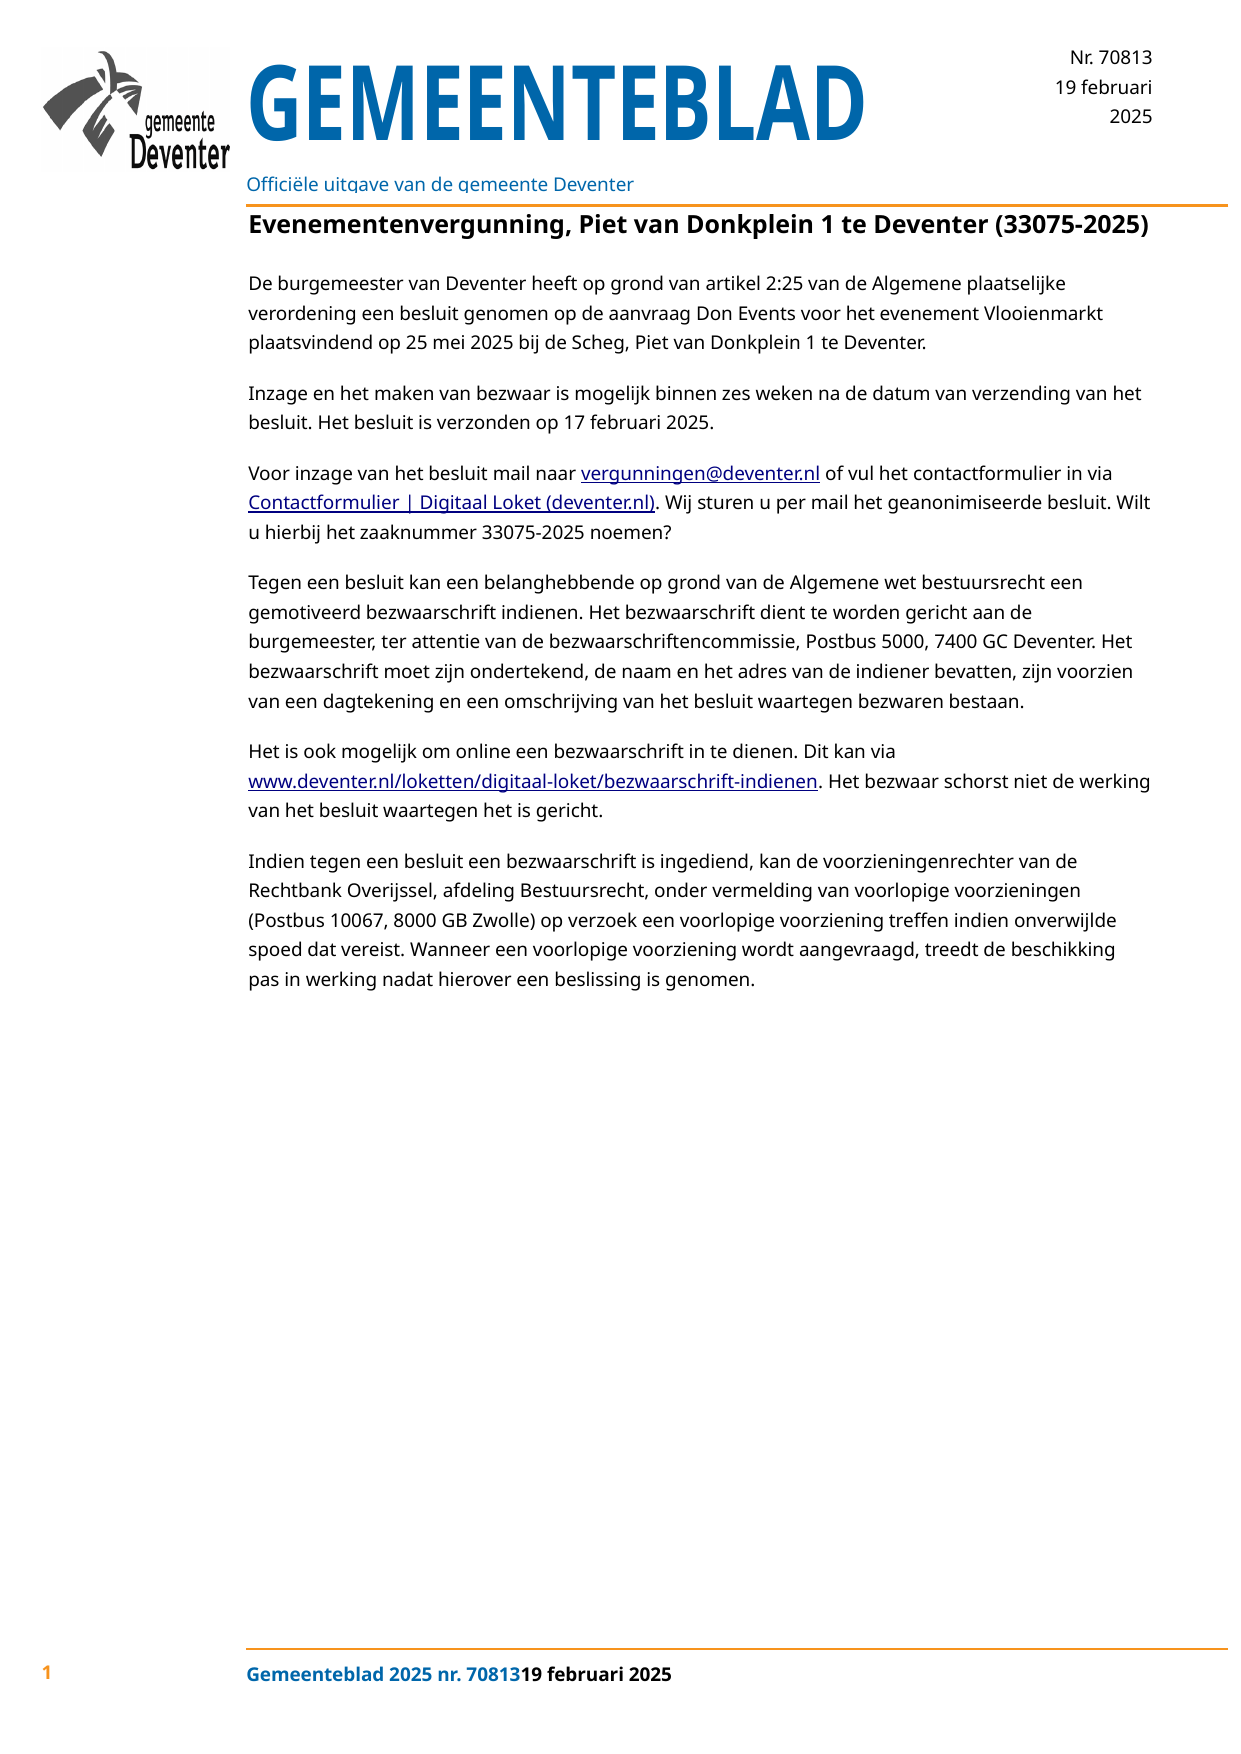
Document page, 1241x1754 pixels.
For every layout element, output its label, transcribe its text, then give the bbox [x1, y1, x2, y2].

text De burgemeester van Deventer heeft op grond van artikel 2:25 van de Algemene plaatselijke verordening een besluit genomen op de aanvraag Don Events voor het evenement Vlooienmarkt plaatsvindend op 25 mei 2025 bij de Scheg, Piet van Donkplein 1 te Deventer. [248, 270, 1152, 355]
text Het is ook mogelijk om online een bezwaarschrift in te dienen. Dit kan via www.deventer.nl/loketten/digitaal-loket/bezwaarschrift-indienen. Het bezwaar schorst niet de werking van het besluit waartegen het is gericht. [248, 738, 1152, 823]
text Evenementenvergunning, Piet van Donkplein 1 te Deventer (33075-2025) [248, 207, 1152, 241]
text Tegen een besluit kan een belanghebbende op grond van de Algemene wet bestuursrecht een gemotiveerd bezwaarschrift indienen. Het bezwaarschrift dient te worden gericht aan de burgemeester, ter attentie van de bezwaarschriftencommissie, Postbus 5000, 7400 GC Deventer. Het bezwaarschrift moet zijn ondertekend, de naam en het adres van de indiener bevatten, zijn voorzien van een dagtekening en een omschrijving van het besluit waartegen bezwaren bestaan. [248, 569, 1152, 713]
text Inzage en het maken van bezwaar is mogelijk binnen zes weken na de datum van verzending van het besluit. Het besluit is verzonden op 17 februari 2025. [248, 380, 1152, 435]
text Voor inzage van het besluit mail naar vergunningen@deventer.nl of vul het contactformulier in via Contactformulier | Digitaal Loket (deventer.nl). Wij sturen u per mail het geanonimiseerde besluit. Wilt u hierbij het zaaknummer 33075-2025 noemen? [248, 460, 1152, 545]
picture [41, 47, 231, 172]
text Indien tegen een besluit een bezwaarschrift is ingediend, kan de voorzieningenrechter van de Rechtbank Overijssel, afdeling Bestuursrecht, onder vermelding van voorlopige voorzieningen (Postbus 10067, 8000 GB Zwolle) op verzoek een voorlopige voorziening treffen indien onverwijlde spoed dat vereist. Wanneer een voorlopige voorziening wordt aangevraagd, treedt de beschikking pas in werking nadat hierover een beslissing is genomen. [248, 848, 1152, 992]
